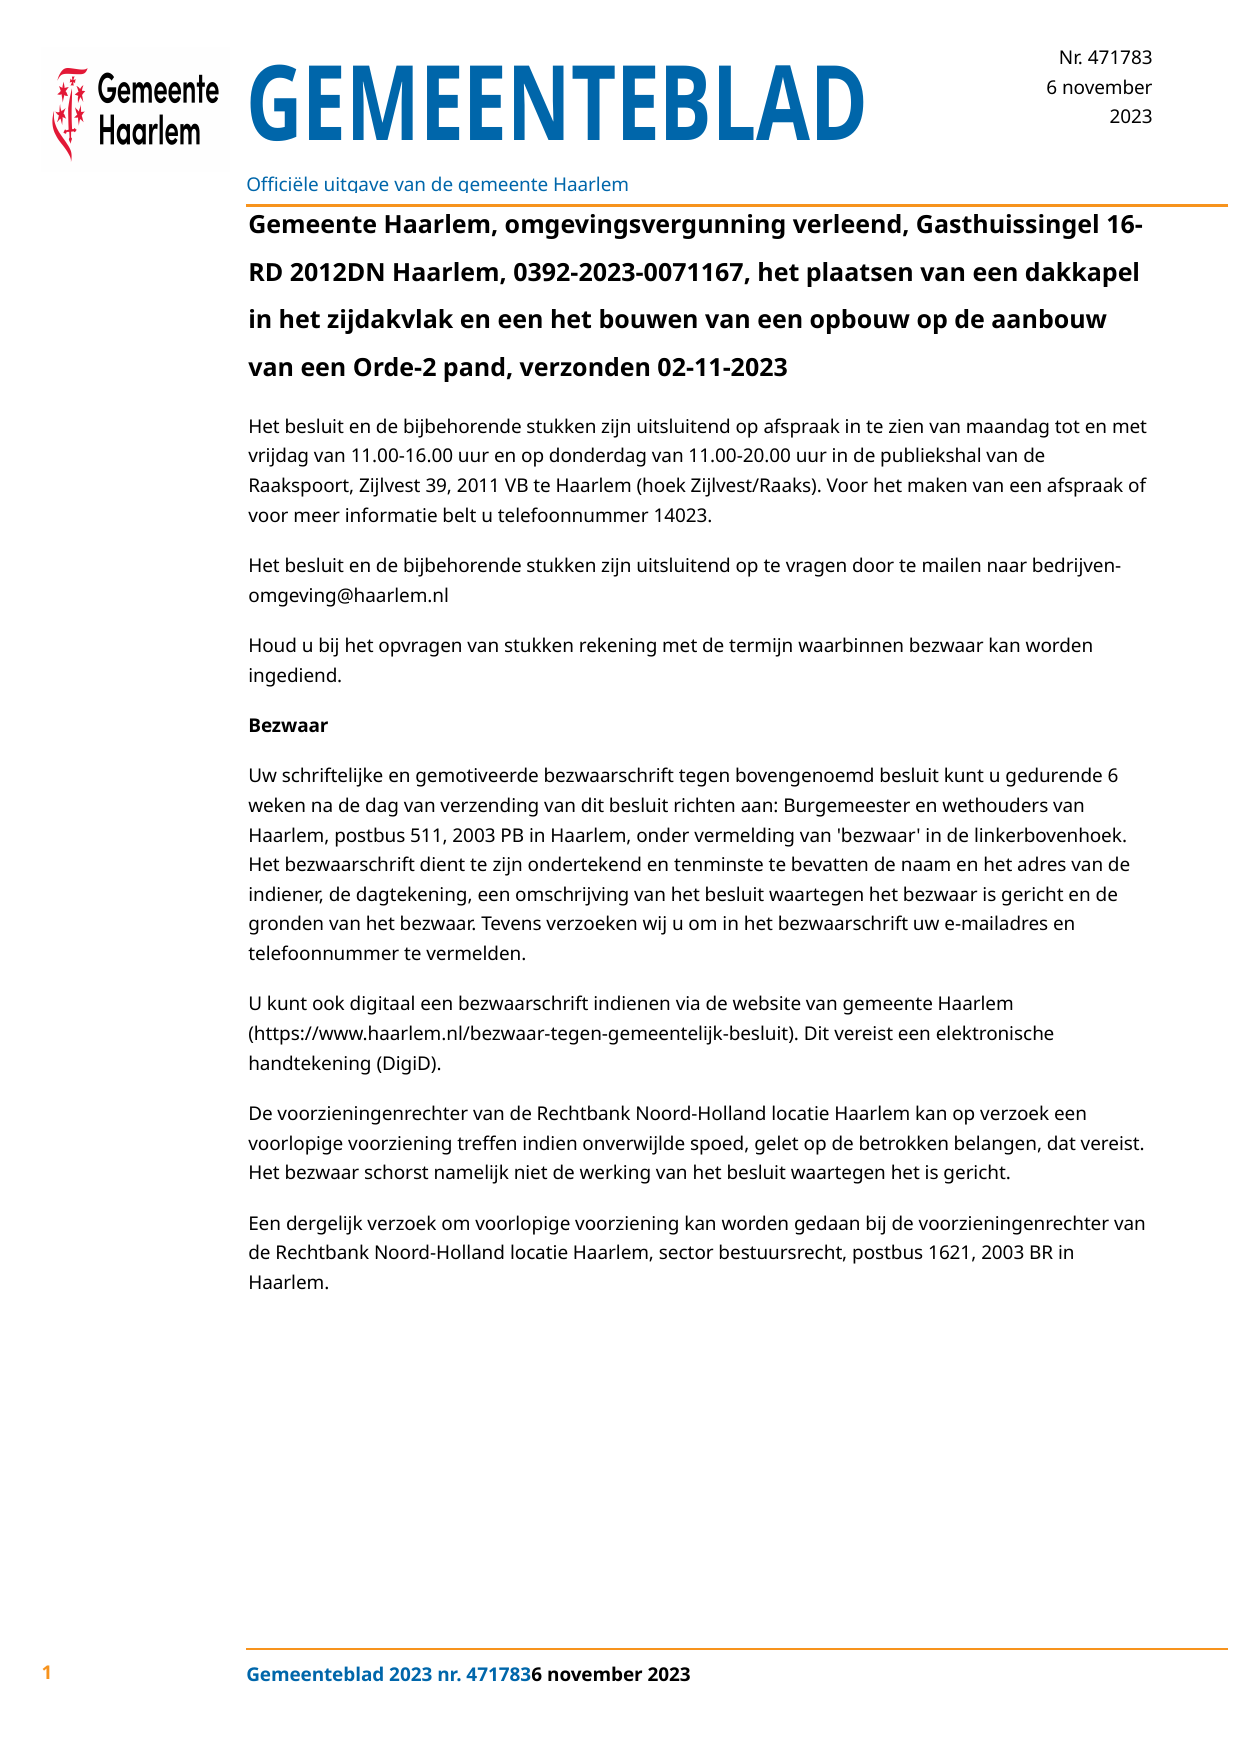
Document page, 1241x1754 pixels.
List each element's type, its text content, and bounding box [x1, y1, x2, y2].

text Gemeente Haarlem, omgevingsvergunning verleend, Gasthuissingel 16-RD 2012DN Haarlem, 0392-2023-0071167, het plaatsen van een dakkapel in het zijdakvlak en een het bouwen van een opbouw op de aanbouw van een Orde-2 pand, verzonden 02-11-2023 [248, 207, 1152, 384]
text Bezwaar [248, 712, 1152, 738]
text Uw schriftelijke en gemotiveerde bezwaarschrift tegen bovengenoemd besluit kunt u gedurende 6 weken na de dag van verzending van dit besluit richten aan: Burgemeester en wethouders van Haarlem, postbus 511, 2003 PB in Haarlem, onder vermelding van 'bezwaar' in de linkerbovenhoek. Het bezwaarschrift dient te zijn ondertekend en tenminste te bevatten de naam en het adres van de indiener, de dagtekening, een omschrijving van het besluit waartegen het bezwaar is gericht en de gronden van het bezwaar. Tevens verzoeken wij u om in het bezwaarschrift uw e-mailadres en telefoonnummer te vermelden. [248, 763, 1152, 966]
text Het besluit en de bijbehorende stukken zijn uitsluitend op te vragen door te mailen naar bedrijven-omgeving@haarlem.nl [248, 552, 1152, 608]
text U kunt ook digitaal een bezwaarschrift indienen via de website van gemeente Haarlem (https://www.haarlem.nl/bezwaar-tegen-gemeentelijk-besluit). Dit vereist een elektronische handtekening (DigiD). [248, 991, 1152, 1076]
text Het besluit en de bijbehorende stukken zijn uitsluitend op afspraak in te zien van maandag tot en met vrijdag van 11.00-16.00 uur en op donderdag van 11.00-20.00 uur in de publiekshal van de Raakspoort, Zijlvest 39, 2011 VB te Haarlem (hoek Zijlvest/Raaks). Voor het maken van een afspraak of voor meer informatie belt u telefoonnummer 14023. [248, 413, 1152, 528]
picture [41, 47, 231, 172]
text De voorzieningenrechter van de Rechtbank Noord-Holland locatie Haarlem kan op verzoek een voorlopige voorziening treffen indien onverwijlde spoed, gelet op de betrokken belangen, dat vereist. Het bezwaar schorst namelijk niet de werking van het besluit waartegen het is gericht. [248, 1100, 1152, 1185]
text Een dergelijk verzoek om voorlopige voorziening kan worden gedaan bij de voorzieningenrechter van de Rechtbank Noord-Holland locatie Haarlem, sector bestuursrecht, postbus 1621, 2003 BR in Haarlem. [248, 1210, 1152, 1295]
text Houd u bij het opvragen van stukken rekening met de termijn waarbinnen bezwaar kan worden ingediend. [248, 632, 1152, 688]
